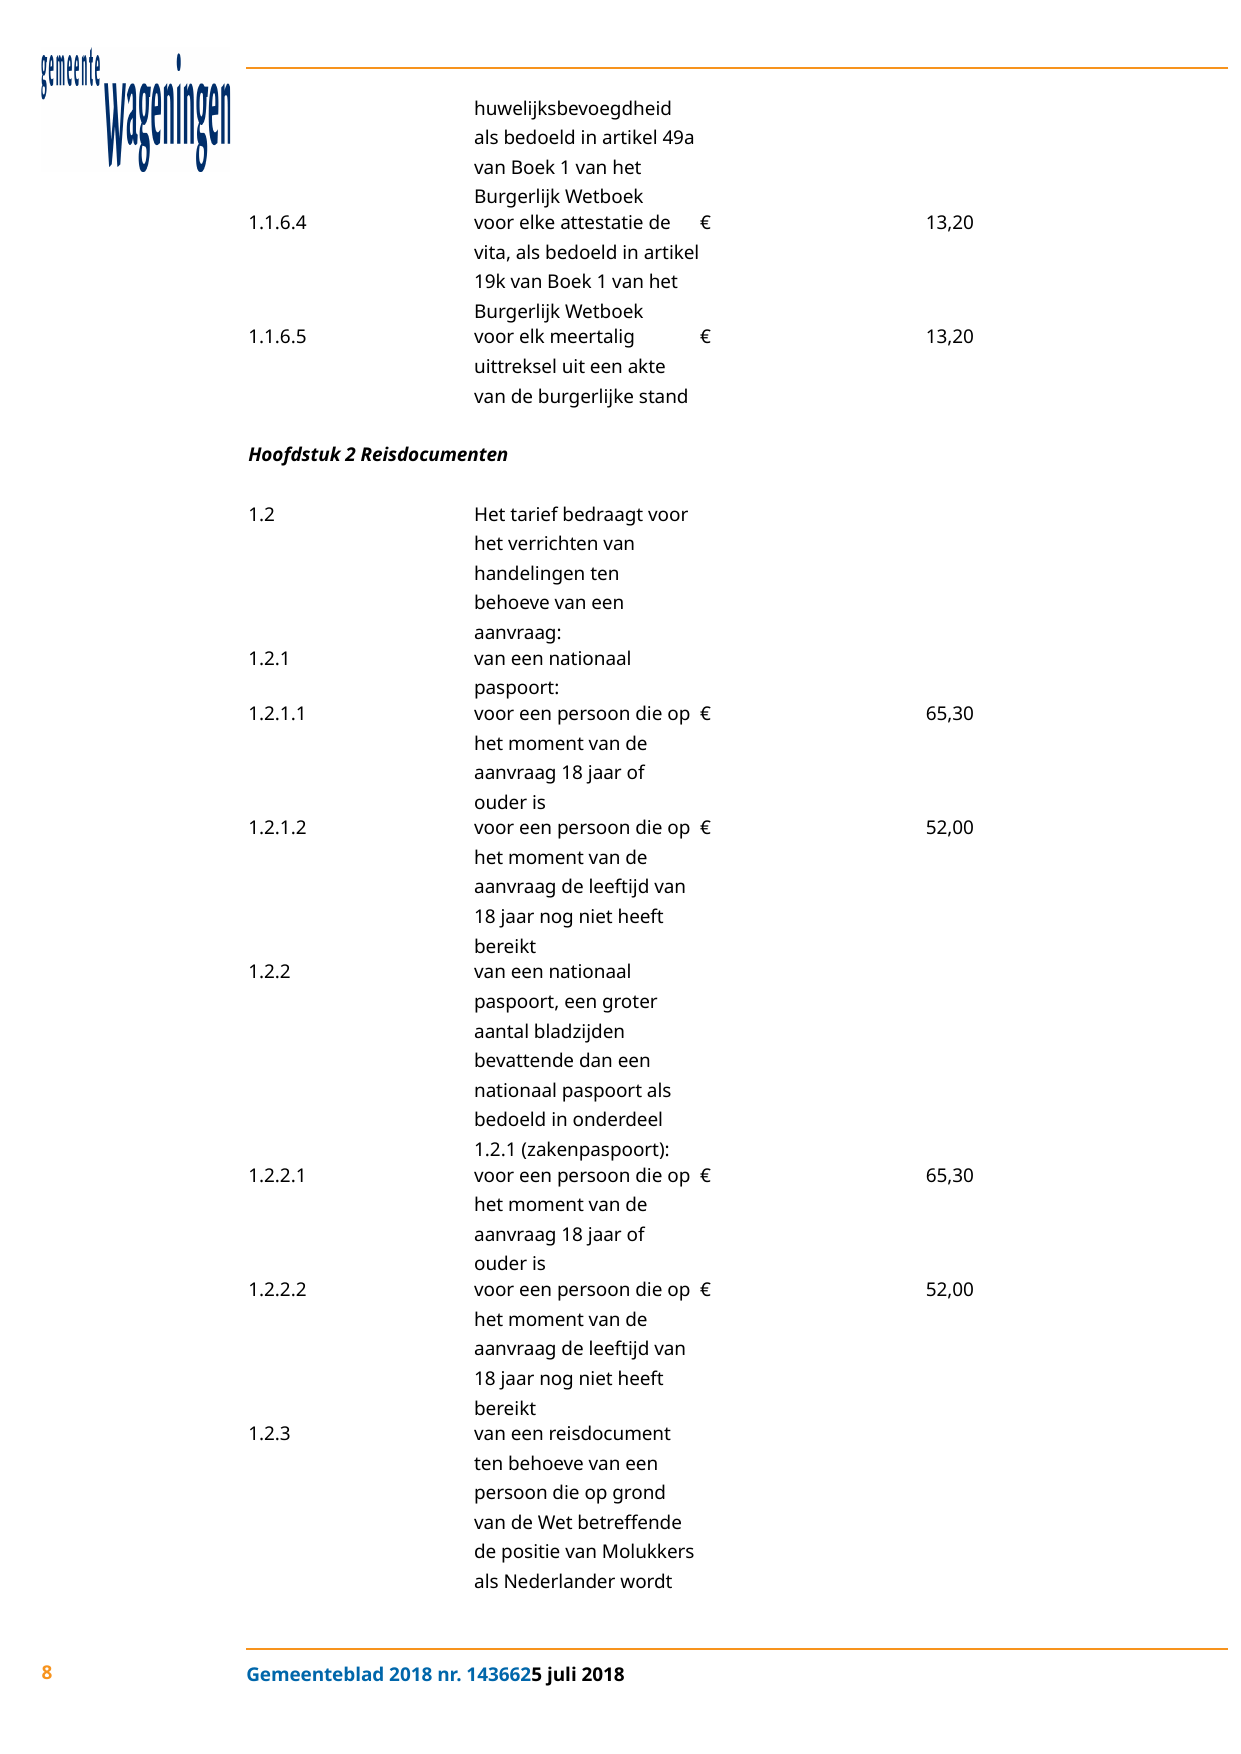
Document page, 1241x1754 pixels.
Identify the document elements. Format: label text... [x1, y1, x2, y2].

table_cell [926, 645, 1152, 700]
text Hoofdstuk 2 Reisdocumenten [248, 441, 1152, 467]
table_cell van een nationaal paspoort: [474, 645, 700, 700]
table_cell € [700, 209, 926, 324]
table_cell 1.2.1.1 [248, 700, 474, 814]
table_cell 1.1.6.5 [248, 324, 474, 409]
table_cell 1.2.3 [248, 1420, 474, 1594]
table_cell 1.2.2 [248, 959, 474, 1162]
table_cell [700, 645, 926, 700]
table_cell van een reisdocument ten behoeve van een persoon die op grond van de Wet betreffende de positie van Molukkers als Nederlander wordt [474, 1420, 700, 1594]
table_cell huwelijksbevoegdheid als bedoeld in artikel 49a van Boek 1 van het Burgerlijk Wetboek [474, 95, 700, 209]
table_cell 1.2.1 [248, 645, 474, 700]
table_cell 52,00 [926, 1276, 1152, 1420]
table_cell [700, 95, 926, 209]
table_cell voor een persoon die op het moment van de aanvraag 18 jaar of ouder is [474, 700, 700, 814]
table_cell van een nationaal paspoort, een groter aantal bladzijden bevattende dan een nationaal paspoort als bedoeld in onderdeel 1.2.1 (zakenpaspoort): [474, 959, 700, 1162]
table_cell 65,30 [926, 700, 1152, 814]
table_cell voor een persoon die op het moment van de aanvraag de leeftijd van 18 jaar nog niet heeft bereikt [474, 815, 700, 959]
table_cell voor een persoon die op het moment van de aanvraag 18 jaar of ouder is [474, 1162, 700, 1276]
table_cell 65,30 [926, 1162, 1152, 1276]
table_cell 1.1.6.4 [248, 209, 474, 324]
table_cell voor elk meertalig uittreksel uit een akte van de burgerlijke stand [474, 324, 700, 409]
table_cell € [700, 324, 926, 409]
table_cell 52,00 [926, 815, 1152, 959]
table_cell 1.2.1.2 [248, 815, 474, 959]
table_cell € [700, 1162, 926, 1276]
picture [41, 47, 231, 172]
table_cell [926, 95, 1152, 209]
table_cell € [700, 815, 926, 959]
table_cell voor een persoon die op het moment van de aanvraag de leeftijd van 18 jaar nog niet heeft bereikt [474, 1276, 700, 1420]
table_cell [248, 95, 474, 209]
table_cell € [700, 700, 926, 814]
table_cell 13,20 [926, 324, 1152, 409]
table_cell 1.2.2.2 [248, 1276, 474, 1420]
table_cell 1.2.2.1 [248, 1162, 474, 1276]
table_cell € [700, 1276, 926, 1420]
table_cell 13,20 [926, 209, 1152, 324]
table_header Het tarief bedraagt voor het verrichten van handelingen ten behoeve van een aanvraag: [474, 501, 700, 645]
table_cell voor elke attestatie de vita, als bedoeld in artikel 19k van Boek 1 van het Burgerlijk Wetboek [474, 209, 700, 324]
table_header 1.2 [248, 501, 474, 645]
